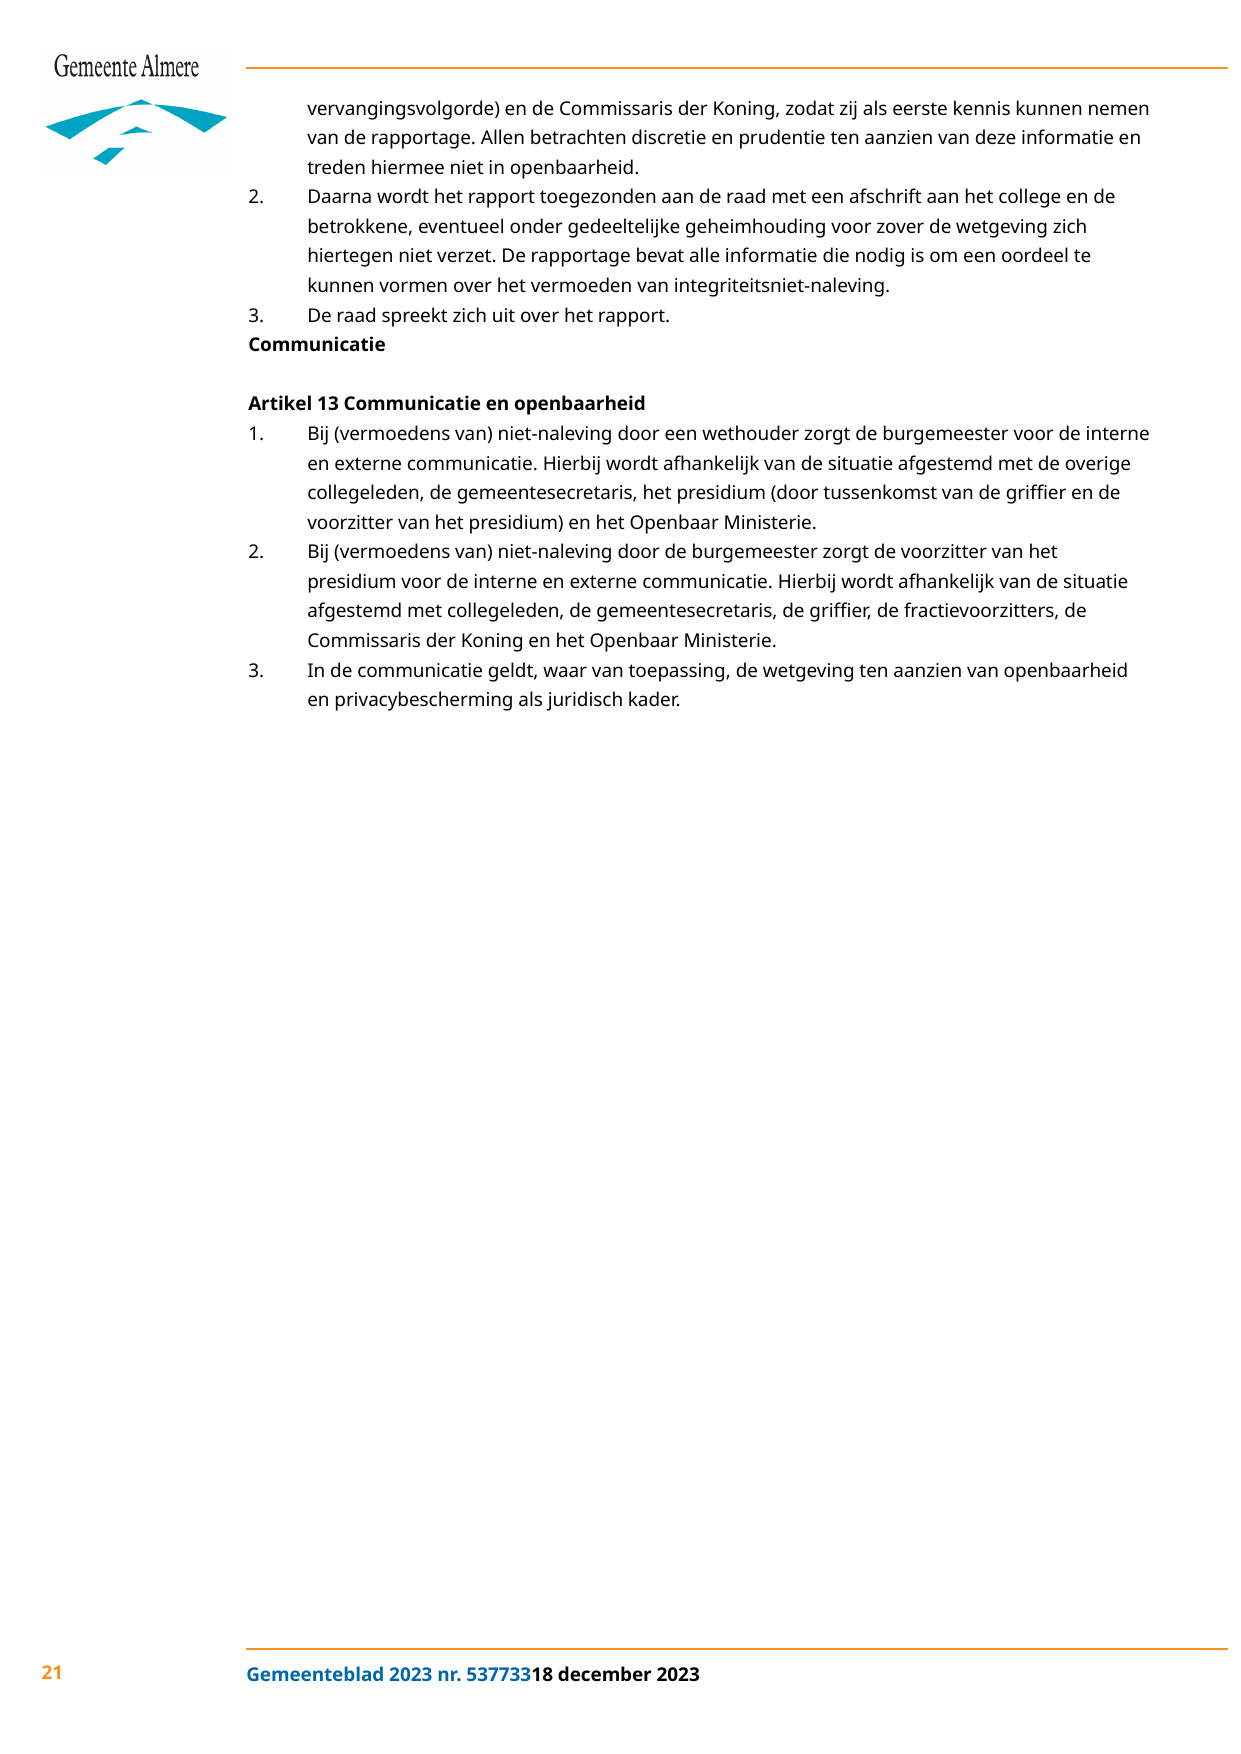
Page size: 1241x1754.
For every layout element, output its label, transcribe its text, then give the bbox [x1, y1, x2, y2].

list De raad spreekt zich uit over het rapport. [248, 302, 1152, 328]
list Bij (vermoedens van) niet-naleving door de burgemeester zorgt de voorzitter van het presidium voor de interne en externe communicatie. Hierbij wordt afhankelijk van de situatie afgestemd met collegeleden, de gemeentesecretaris, de griffier, de fractievoorzitters, de Commissaris der Koning en het Openbaar Ministerie. [248, 538, 1152, 653]
list Bij (vermoedens van) niet-naleving door een wethouder zorgt de burgemeester voor de interne en externe communicatie. Hierbij wordt afhankelijk van de situatie afgestemd met de overige collegeleden, de gemeentesecretaris, het presidium (door tussenkomst van de griffier en de voorzitter van het presidium) en het Openbaar Ministerie. [248, 420, 1152, 535]
text Artikel 13 Communicatie en openbaarheid [248, 391, 1152, 416]
list In de communicatie geldt, waar van toepassing, de wetgeving ten aanzien van openbaarheid en privacybescherming als juridisch kader. [248, 657, 1152, 712]
list vervangingsvolgorde) en de Commissaris der Koning, zodat zij als eerste kennis kunnen nemen van de rapportage. Allen betrachten discretie en prudentie ten aanzien van deze informatie en treden hiermee niet in openbaarheid. [248, 95, 1152, 180]
text Communicatie [248, 331, 1152, 357]
list Daarna wordt het rapport toegezonden aan de raad met een afschrift aan het college en de betrokkene, eventueel onder gedeeltelijke geheimhouding voor zover de wetgeving zich hiertegen niet verzet. De rapportage bevat alle informatie die nodig is om een oordeel te kunnen vormen over het vermoeden van integriteitsniet-naleving. [248, 183, 1152, 298]
picture [41, 47, 231, 172]
